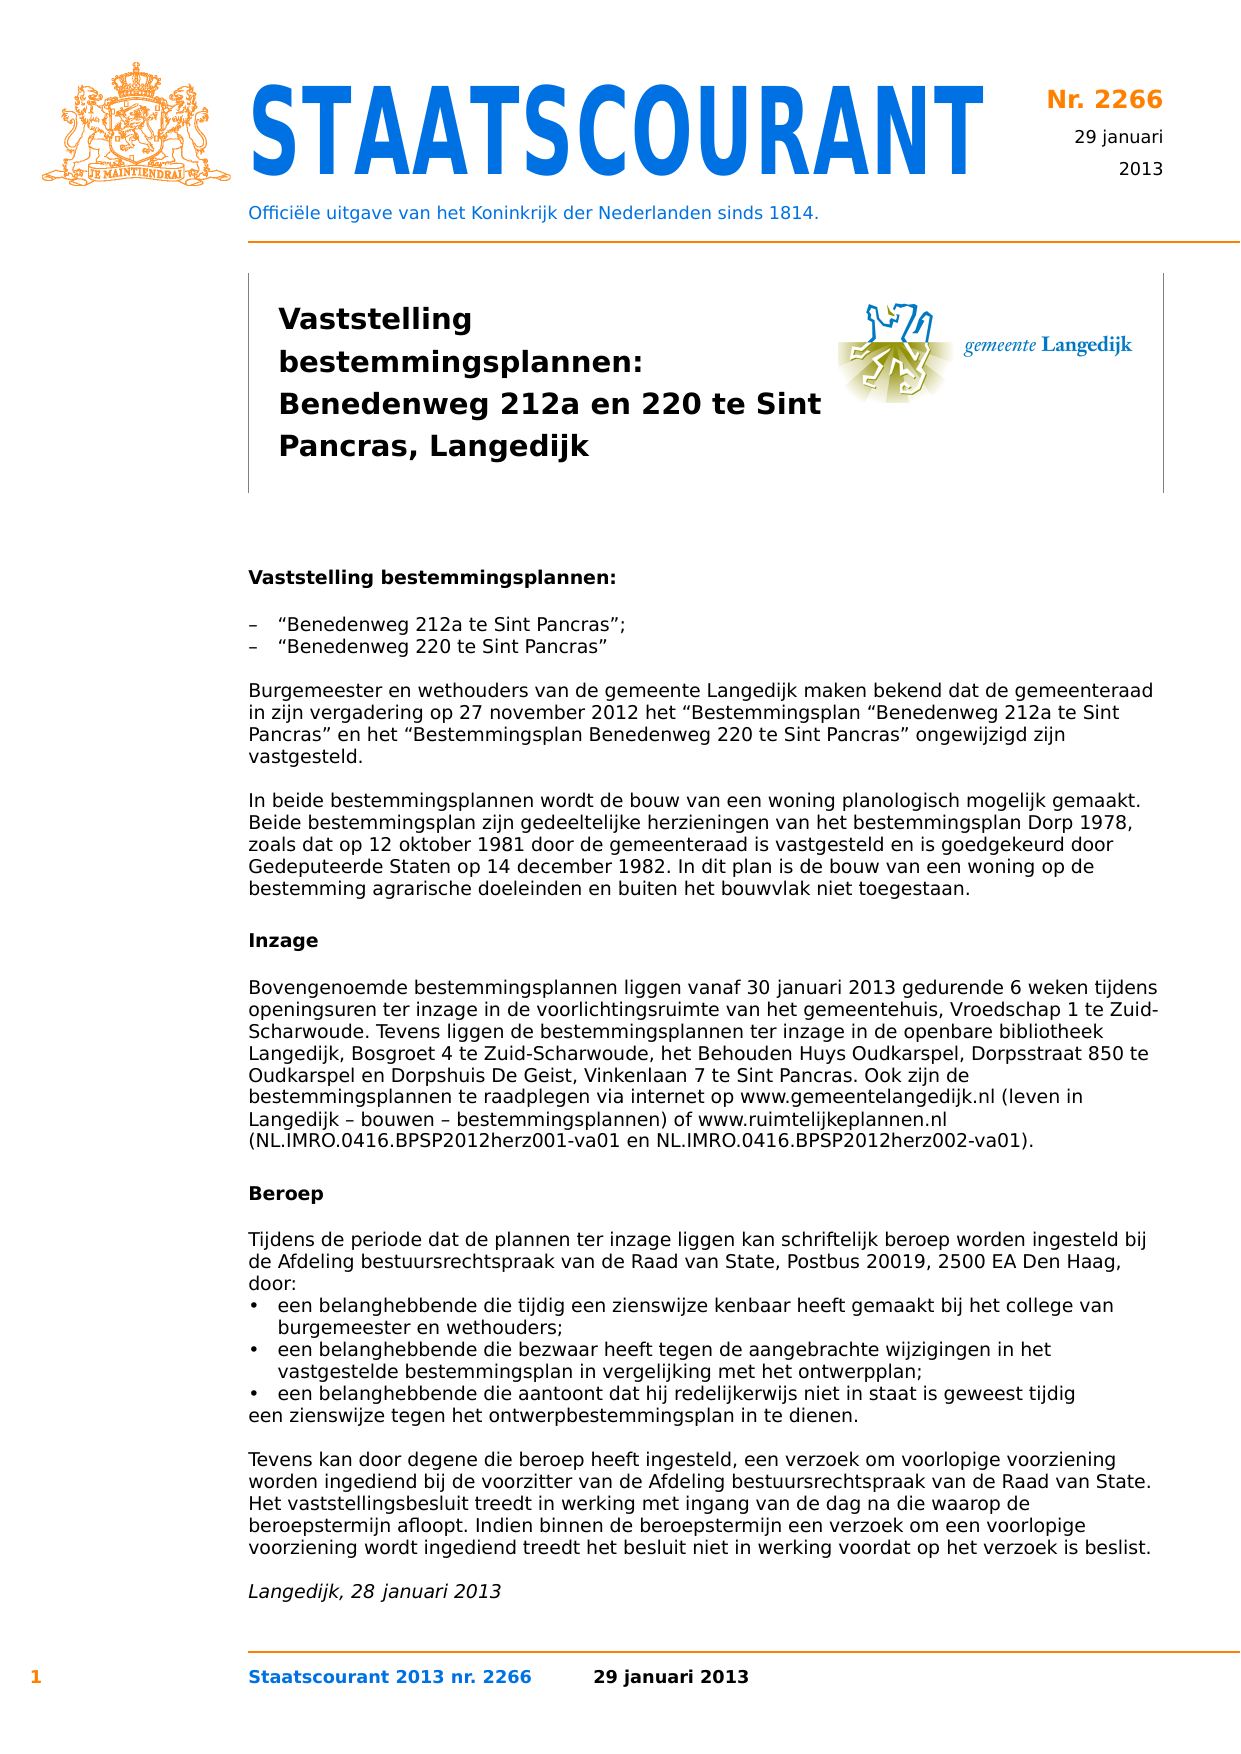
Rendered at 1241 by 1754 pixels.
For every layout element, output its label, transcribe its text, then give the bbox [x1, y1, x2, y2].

text • een belanghebbende die aantoont dat hij redelijkerwijs niet in staat is geweest tijdig [248, 1383, 1163, 1405]
text • een belanghebbende die bezwaar heeft tegen de aangebrachte wijzigingen in het vastgestelde bestemmingsplan in vergelijking met het ontwerpplan; [248, 1339, 1163, 1383]
table_header STAATSCOURANT [248, 62, 998, 203]
subtitle Vaststelling bestemmingsplannen: Benedenweg 212a en 220 te Sint Pancras, Langedijk [249, 273, 1163, 493]
picture [838, 302, 1134, 403]
text Tevens kan door degene die beroep heeft ingesteld, een verzoek om voorlopige voorziening worden ingediend bij de voorzitter van de Afdeling bestuursrechtspraak van de Raad van State. [248, 1449, 1163, 1493]
text Burgemeester en wethouders van de gemeente Langedijk maken bekend dat de gemeenteraad in zijn vergadering op 27 november 2012 het “Bestemmingsplan “Benedenweg 212a te Sint Pancras” en het “Bestemmingsplan Benedenweg 220 te Sint Pancras” ongewijzigd zijn vastgesteld. [248, 680, 1163, 768]
picture [41, 62, 231, 186]
table_cell 29 januari [998, 121, 1240, 153]
text – “Benedenweg 212a te Sint Pancras”; [248, 614, 1163, 636]
subtitle Beroep [248, 1182, 1163, 1204]
text – “Benedenweg 220 te Sint Pancras” [248, 636, 1163, 658]
text een zienswijze tegen het ontwerpbestemmingsplan in te dienen. [248, 1405, 1163, 1427]
subtitle Inzage [248, 929, 1163, 952]
table_cell Officiële uitgave van het Koninkrijk der Nederlanden sinds 1814. [248, 203, 1240, 241]
table_header Nr. 2266 [998, 62, 1240, 121]
text Tijdens de periode dat de plannen ter inzage liggen kan schriftelijk beroep worden ingesteld bij de Afdeling bestuursrechtspraak van de Raad van State, Postbus 20019, 2500 EA Den Haag, door: [248, 1229, 1163, 1295]
text In beide bestemmingsplannen wordt de bouw van een woning planologisch mogelijk gemaakt. Beide bestemmingsplan zijn gedeeltelijke herzieningen van het bestemmingsplan Dorp 1978, zoals dat op 12 oktober 1981 door de gemeenteraad is vastgesteld en is goedgekeurd door Gedeputeerde Staten op 14 december 1982. In dit plan is de bouw van een woning op de bestemming agrarische doeleinden en buiten het bouwvlak niet toegestaan. [248, 790, 1163, 899]
text Het vaststellingsbesluit treedt in werking met ingang van de dag na die waarop de beroepstermijn afloopt. Indien binnen de beroepstermijn een verzoek om een voorlopige voorziening wordt ingediend treedt het besluit niet in werking voordat op het verzoek is beslist. [248, 1493, 1163, 1559]
text • een belanghebbende die tijdig een zienswijze kenbaar heeft gemaakt bij het college van burgemeester en wethouders; [248, 1295, 1163, 1339]
text Langedijk, 28 januari 2013 [248, 1581, 1163, 1603]
text Bovengenoemde bestemmingsplannen liggen vanaf 30 januari 2013 gedurende 6 weken tijdens openingsuren ter inzage in de voorlichtingsruimte van het gemeentehuis, Vroedschap 1 te Zuid-Scharwoude. Tevens liggen de bestemmingsplannen ter inzage in de openbare bibliotheek Langedijk, Bosgroet 4 te Zuid-Scharwoude, het Behouden Huys Oudkarspel, Dorpsstraat 850 te Oudkarspel en Dorpshuis De Geist, Vinkenlaan 7 te Sint Pancras. Ook zijn de bestemmingsplannen te raadplegen via internet op www.gemeentelangedijk.nl (leven in Langedijk – bouwen – bestemmingsplannen) of www.ruimtelijkeplannen.nl (NL.IMRO.0416.BPSP2012herz001-va01 en NL.IMRO.0416.BPSP2012herz002-va01). [248, 977, 1163, 1152]
table_cell 2013 [998, 153, 1240, 203]
table_header [25, 62, 248, 241]
subtitle Vaststelling bestemmingsplannen: [248, 567, 1163, 589]
